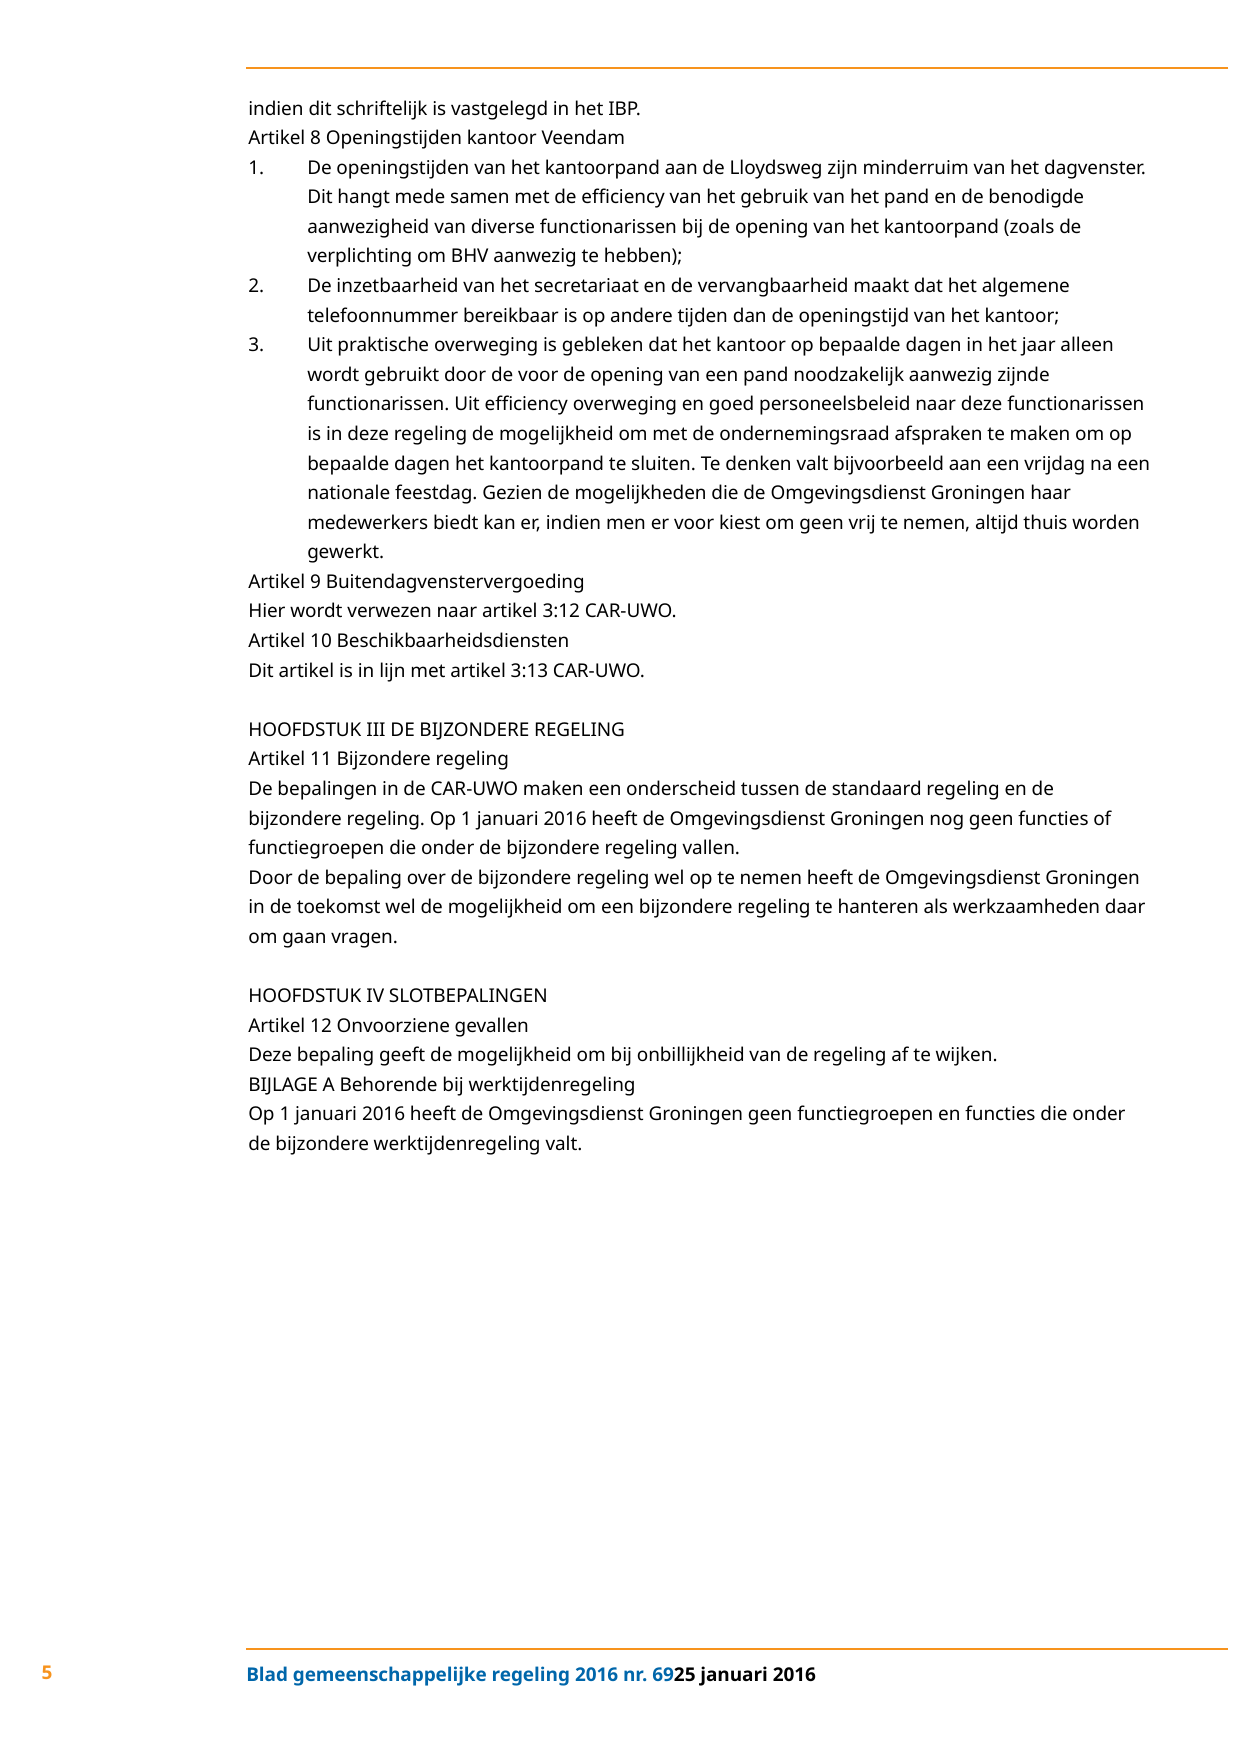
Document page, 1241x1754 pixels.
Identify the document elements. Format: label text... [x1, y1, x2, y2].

text Hier wordt verwezen naar artikel 3:12 CAR-UWO. [248, 598, 1152, 623]
text BIJLAGE A Behorende bij werktijdenregeling [248, 1071, 1152, 1097]
text HOOFDSTUK III DE BIJZONDERE REGELING [248, 716, 1152, 742]
text Artikel 9 Buitendagvenstervergoeding [248, 568, 1152, 594]
text De bepalingen in de CAR-UWO maken een onderscheid tussen de standaard regeling en de bijzondere regeling. Op 1 januari 2016 heeft de Omgevingsdienst Groningen nog geen functies of functiegroepen die onder de bijzondere regeling vallen. [248, 775, 1152, 860]
text Deze bepaling geeft de mogelijkheid om bij onbillijkheid van de regeling af te wijken. [248, 1041, 1152, 1067]
text Artikel 10 Beschikbaarheidsdiensten [248, 627, 1152, 653]
list De inzetbaarheid van het secretariaat en de vervangbaarheid maakt dat het algemene telefoonnummer bereikbaar is op andere tijden dan de openingstijd van het kantoor; [248, 272, 1152, 328]
text indien dit schriftelijk is vastgelegd in het IBP. [248, 95, 1152, 121]
text Op 1 januari 2016 heeft de Omgevingsdienst Groningen geen functiegroepen en functies die onder de bijzondere werktijdenregeling valt. [248, 1101, 1152, 1156]
text Artikel 12 Onvoorziene gevallen [248, 1012, 1152, 1038]
text Artikel 8 Openingstijden kantoor Veendam [248, 124, 1152, 150]
text Door de bepaling over de bijzondere regeling wel op te nemen heeft de Omgevingsdienst Groningen in de toekomst wel de mogelijkheid om een bijzondere regeling te hanteren als werkzaamheden daar om gaan vragen. [248, 864, 1152, 949]
list De openingstijden van het kantoorpand aan de Lloydsweg zijn minderruim van het dagvenster. Dit hangt mede samen met de efficiency van het gebruik van het pand en de benodigde aanwezigheid van diverse functionarissen bij de opening van het kantoorpand (zoals de verplichting om BHV aanwezig te hebben); [248, 154, 1152, 268]
text Dit artikel is in lijn met artikel 3:13 CAR-UWO. [248, 657, 1152, 683]
list Uit praktische overweging is gebleken dat het kantoor op bepaalde dagen in het jaar alleen wordt gebruikt door de voor de opening van een pand noodzakelijk aanwezig zijnde functionarissen. Uit efficiency overweging en goed personeelsbeleid naar deze functionarissen is in deze regeling de mogelijkheid om met de ondernemingsraad afspraken te maken om op bepaalde dagen het kantoorpand te sluiten. Te denken valt bijvoorbeeld aan een vrijdag na een nationale feestdag. Gezien de mogelijkheden die de Omgevingsdienst Groningen haar medewerkers biedt kan er, indien men er voor kiest om geen vrij te nemen, altijd thuis worden gewerkt. [248, 331, 1152, 564]
text HOOFDSTUK IV SLOTBEPALINGEN [248, 982, 1152, 1008]
picture [41, 47, 231, 172]
text Artikel 11 Bijzondere regeling [248, 746, 1152, 771]
